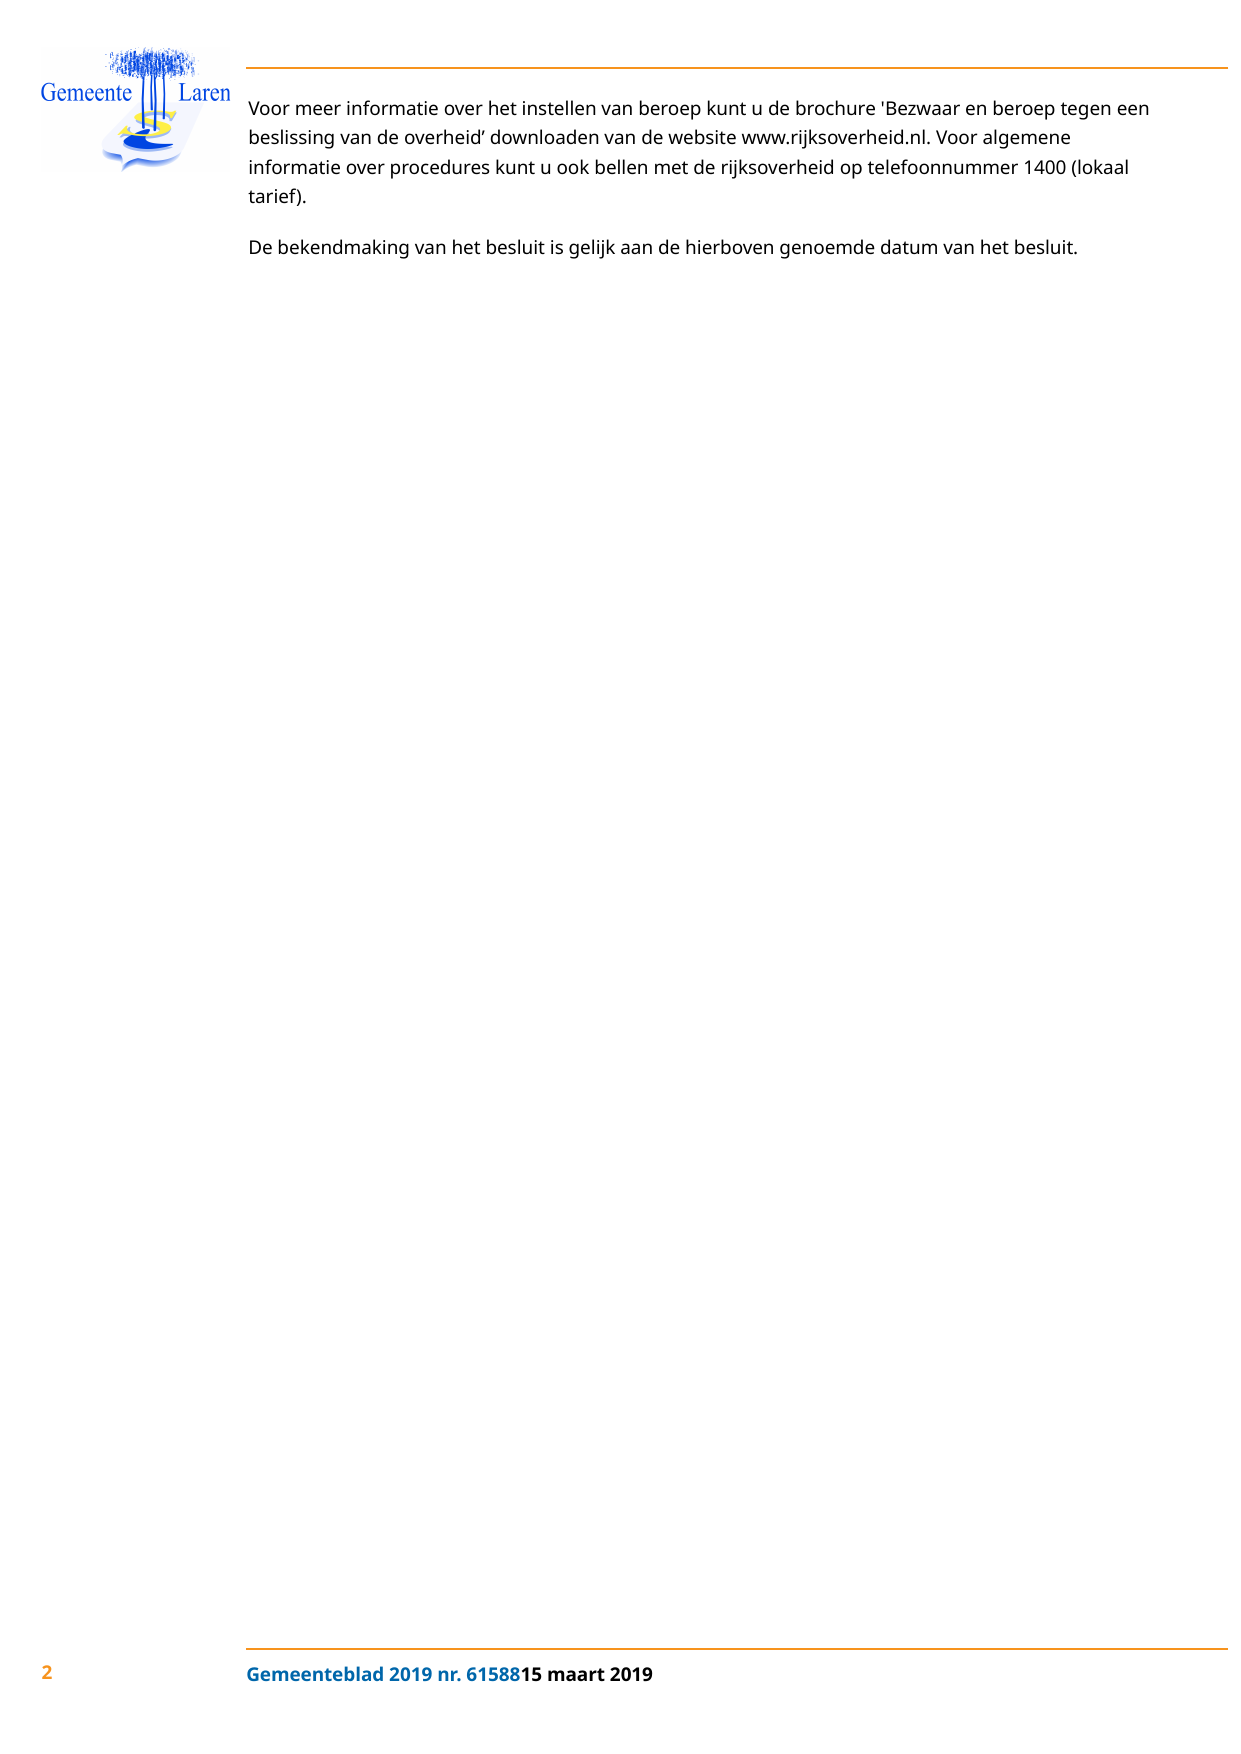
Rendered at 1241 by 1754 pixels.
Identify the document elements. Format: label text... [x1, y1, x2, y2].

text De bekendmaking van het besluit is gelijk aan de hierboven genoemde datum van het besluit. [248, 234, 1152, 260]
picture [41, 47, 231, 172]
text Voor meer informatie over het instellen van beroep kunt u de brochure 'Bezwaar en beroep tegen een beslissing van de overheid’ downloaden van de website www.rijksoverheid.nl. Voor algemene informatie over procedures kunt u ook bellen met de rijksoverheid op telefoonnummer 1400 (lokaal tarief). [248, 95, 1152, 209]
